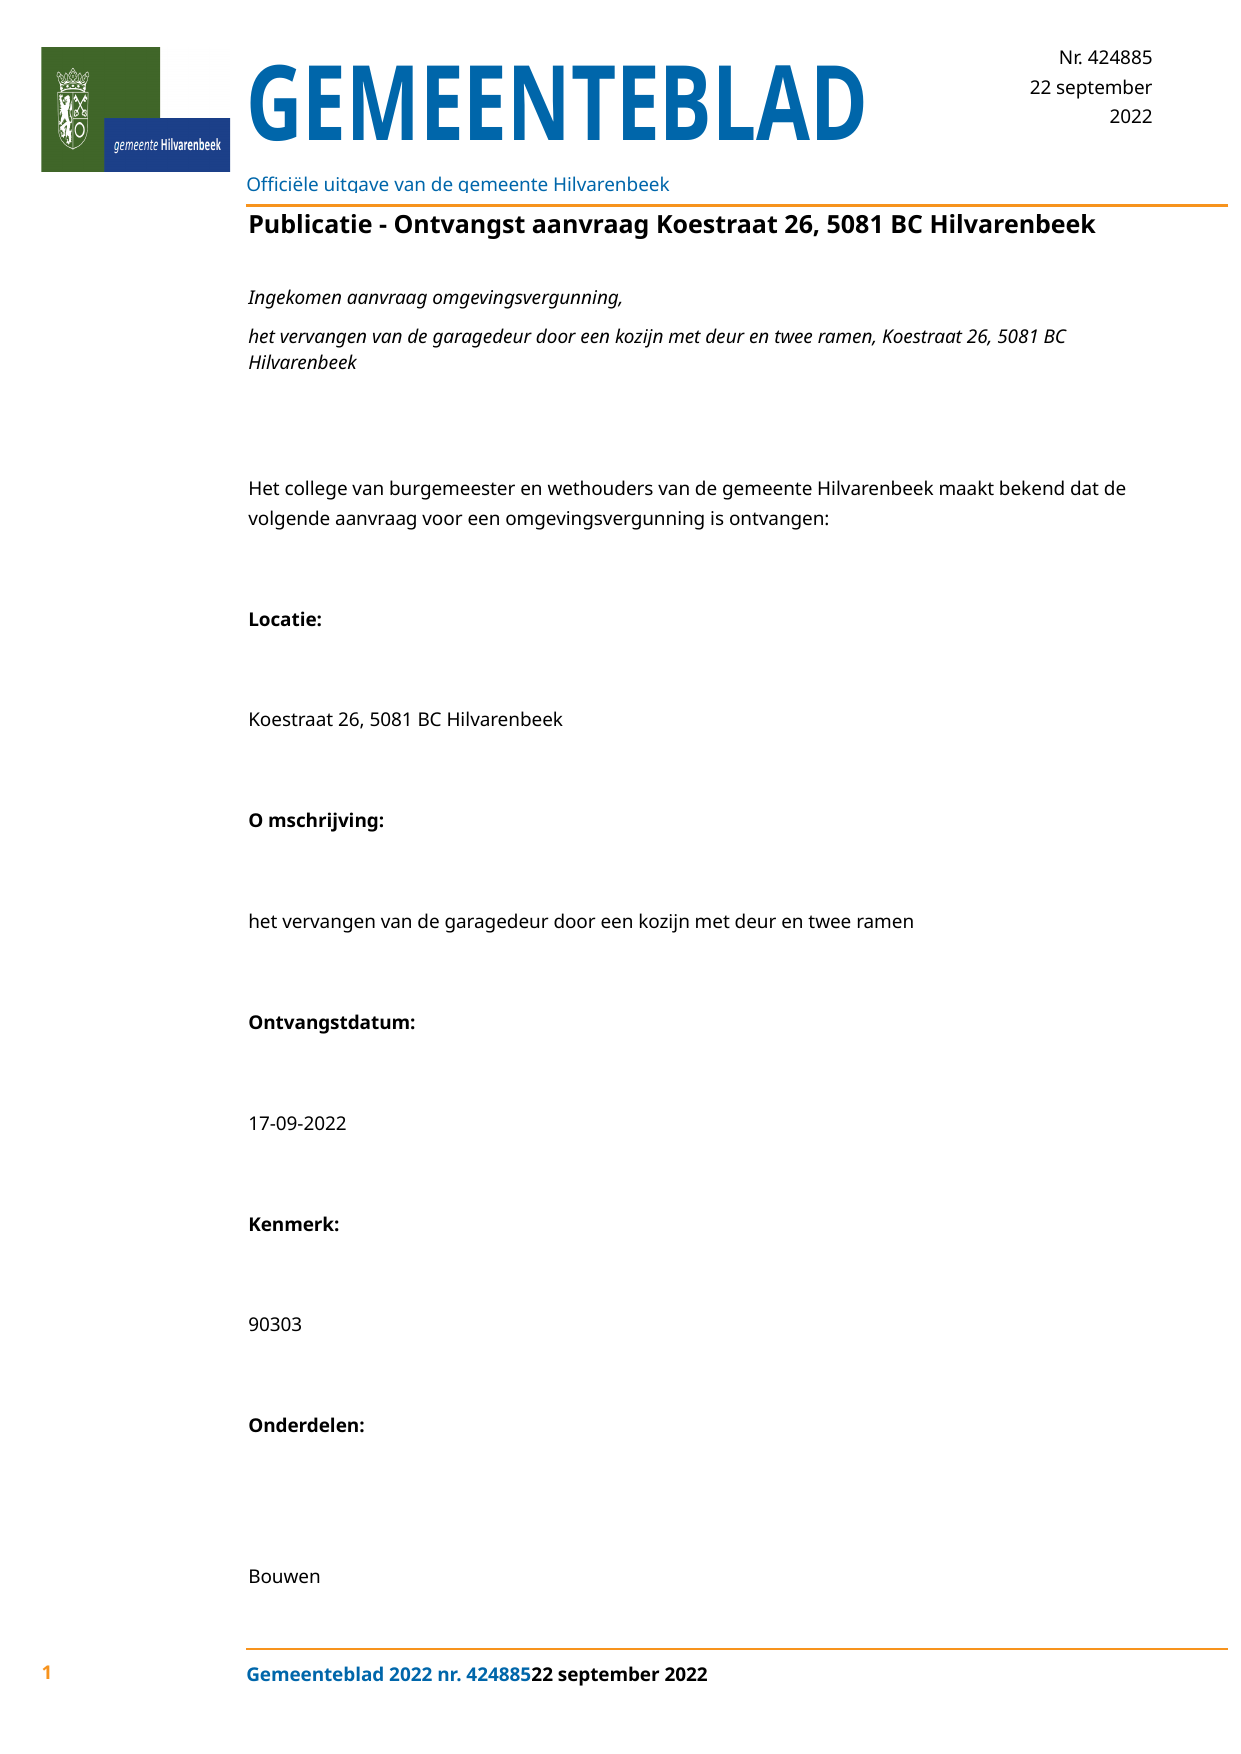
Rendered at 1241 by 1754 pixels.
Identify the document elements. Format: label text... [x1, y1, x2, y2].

text O mschrijving: [248, 807, 1152, 833]
text het vervangen van de garagedeur door een kozijn met deur en twee ramen, Koestraat 26, 5081 BC Hilvarenbeek [248, 323, 1152, 374]
text Publicatie - Ontvangst aanvraag Koestraat 26, 5081 BC Hilvarenbeek [248, 207, 1152, 241]
text 90303 [248, 1312, 1152, 1337]
text Bouwen [248, 1564, 1152, 1589]
text Koestraat 26, 5081 BC Hilvarenbeek [248, 707, 1152, 732]
text Locatie: [248, 606, 1152, 632]
text Onderdelen: [248, 1412, 1152, 1438]
text Kenmerk: [248, 1211, 1152, 1237]
picture [41, 47, 231, 172]
text het vervangen van de garagedeur door een kozijn met deur en twee ramen [248, 908, 1152, 934]
text 17-09-2022 [248, 1110, 1152, 1136]
text Ontvangstdatum: [248, 1009, 1152, 1035]
text Het college van burgemeester en wethouders van de gemeente Hilvarenbeek maakt bekend dat de volgende aanvraag voor een omgevingsvergunning is ontvangen: [248, 475, 1152, 531]
text Ingekomen aanvraag omgevingsvergunning, [248, 284, 1152, 309]
